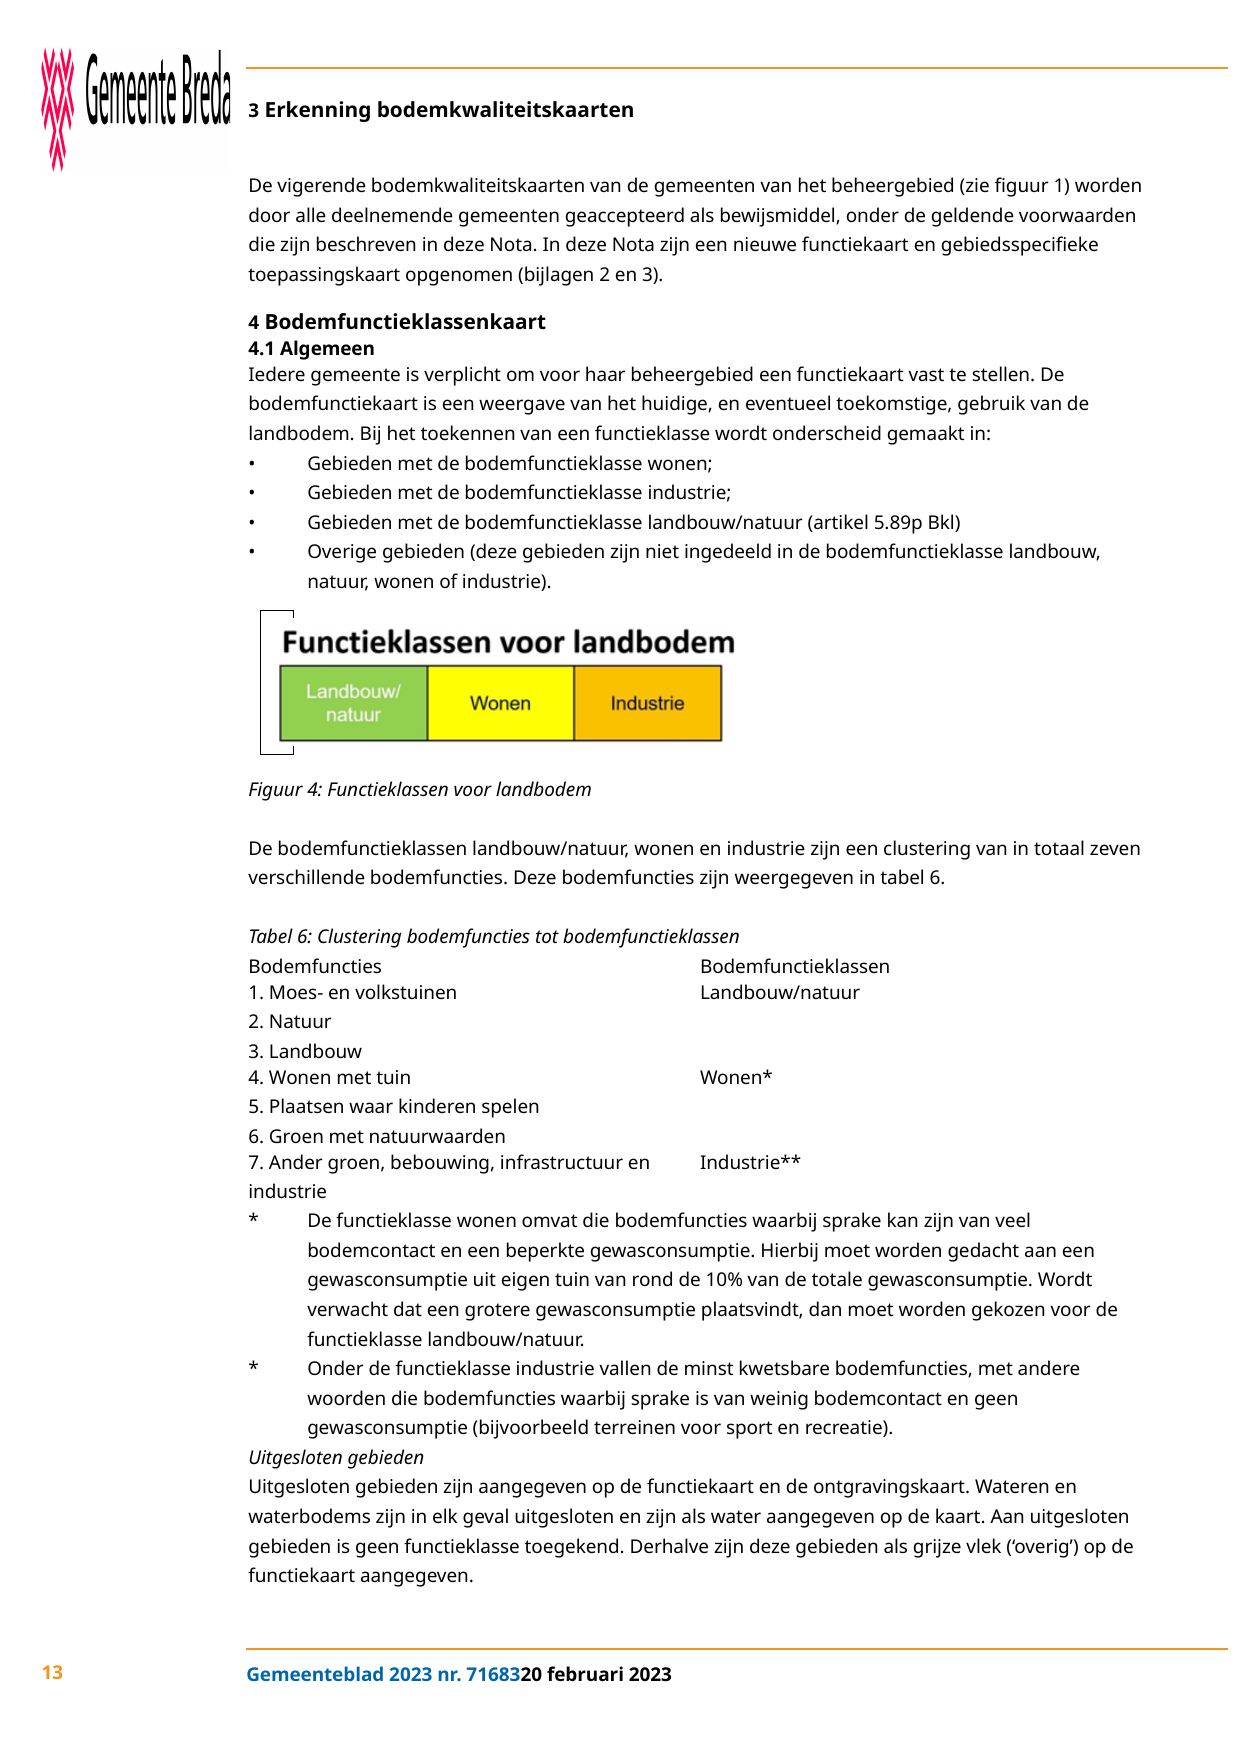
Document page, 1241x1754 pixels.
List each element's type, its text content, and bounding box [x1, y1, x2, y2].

text Tabel 6: Clustering bodemfuncties tot bodemfunctieklassen [248, 924, 1152, 949]
table_header Bodemfuncties [248, 954, 700, 979]
table_cell 7. Ander groen, bebouwing, infrastructuur en industrie [248, 1149, 700, 1204]
text Figuur 4: Functieklassen voor landbodem [248, 776, 1152, 802]
table_cell 1. Moes- en volkstuinen 2. Natuur 3. Landbouw [248, 979, 700, 1064]
list Gebieden met de bodemfunctieklasse industrie; [248, 479, 1152, 505]
list De functieklasse wonen omvat die bodemfuncties waarbij sprake kan zijn van veel bodemcontact en een beperkte gewasconsumptie. Hierbij moet worden gedacht aan een gewasconsumptie uit eigen tuin van rond de 10% van de totale gewasconsumptie. Wordt verwacht dat een grotere gewasconsumptie plaatsvindt, dan moet worden gekozen voor de functieklasse landbouw/natuur. [248, 1207, 1152, 1352]
table_cell 4. Wonen met tuin 5. Plaatsen waar kinderen spelen 6. Groen met natuurwaarden [248, 1064, 700, 1149]
text Uitgesloten gebieden zijn aangegeven op de functiekaart en de ontgravingskaart. Wateren en waterbodems zijn in elk geval uitgesloten en zijn als water aangegeven op de kaart. Aan uitgesloten gebieden is geen functieklasse toegekend. Derhalve zijn deze gebieden als grijze vlek (‘overig’) op de functiekaart aangegeven. [248, 1474, 1152, 1588]
picture [268, 618, 742, 746]
text Iedere gemeente is verplicht om voor haar beheergebied een functiekaart vast te stellen. De bodemfunctiekaart is een weergave van het huidige, en eventueel toekomstige, gebruik van de landbodem. Bij het toekennen van een functieklasse wordt onderscheid gemaakt in: [248, 361, 1152, 446]
text Uitgesloten gebieden [248, 1444, 1152, 1470]
table_cell Landbouw/natuur [700, 979, 1152, 1064]
list Gebieden met de bodemfunctieklasse wonen; [248, 450, 1152, 476]
text De vigerende bodemkwaliteitskaarten van de gemeenten van het beheergebied (zie figuur 1) worden door alle deelnemende gemeenten geaccepteerd als bewijsmiddel, onder de geldende voorwaarden die zijn beschreven in deze Nota. In deze Nota zijn een nieuwe functiekaart en gebiedsspecifieke toepassingskaart opgenomen (bijlagen 2 en 3). [248, 172, 1152, 287]
text 4 Bodemfunctieklassenkaart [248, 307, 1152, 335]
picture [41, 47, 231, 172]
table_header Bodemfunctieklassen [700, 954, 1152, 979]
list Gebieden met de bodemfunctieklasse landbouw/natuur (artikel 5.89p Bkl) [248, 509, 1152, 535]
list Overige gebieden (deze gebieden zijn niet ingedeeld in de bodemfunctieklasse landbouw, natuur, wonen of industrie). [248, 538, 1152, 594]
table_cell Wonen* [700, 1064, 1152, 1149]
text 4.1 Algemeen [248, 335, 1152, 361]
table_cell Industrie** [700, 1149, 1152, 1204]
text De bodemfunctieklassen landbouw/natuur, wonen en industrie zijn een clustering van in totaal zeven verschillende bodemfuncties. Deze bodemfuncties zijn weergegeven in tabel 6. [248, 835, 1152, 890]
text 3 Erkenning bodemkwaliteitskaarten [248, 95, 1152, 123]
list Onder de functieklasse industrie vallen de minst kwetsbare bodemfuncties, met andere woorden die bodemfuncties waarbij sprake is van weinig bodemcontact en geen gewasconsumptie (bijvoorbeeld terreinen voor sport en recreatie). [248, 1355, 1152, 1440]
